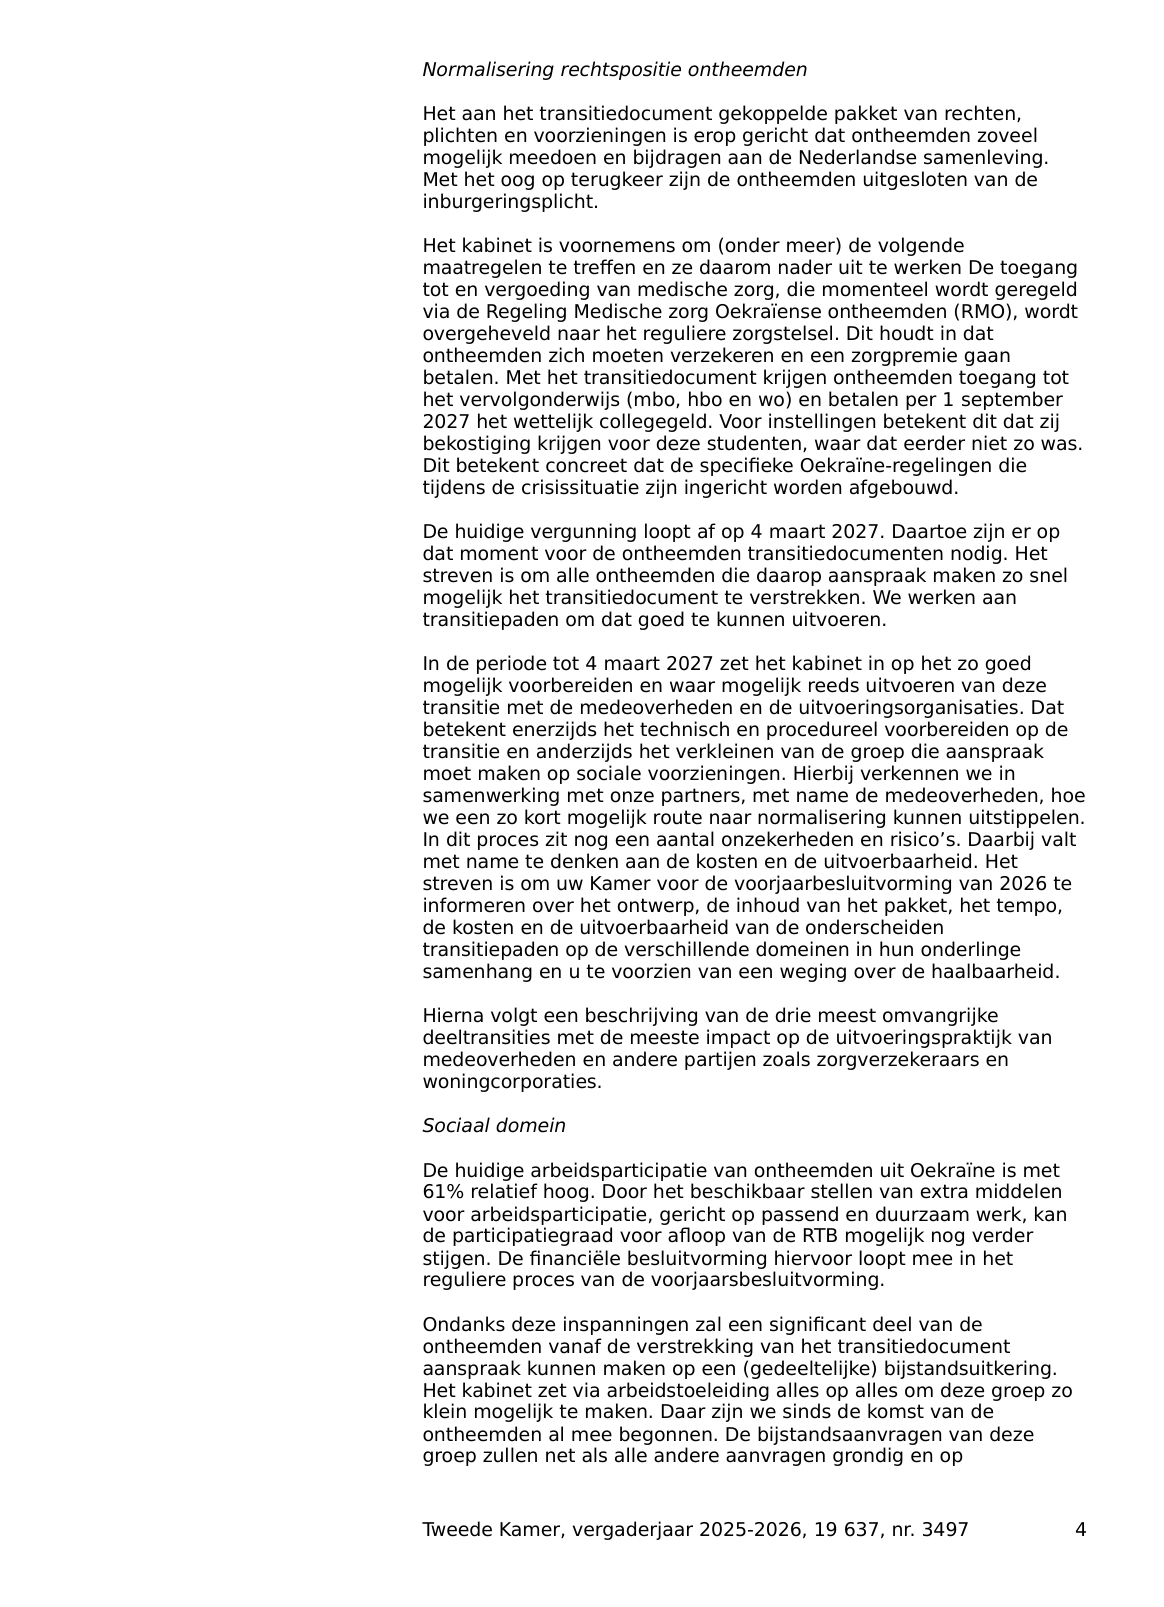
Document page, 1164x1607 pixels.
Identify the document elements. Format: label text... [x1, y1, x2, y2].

subtitle Sociaal domein [422, 1115, 1087, 1137]
text Het aan het transitiedocument gekoppelde pakket van rechten, plichten en voorzieningen is erop gericht dat ontheemden zoveel mogelijk meedoen en bijdragen aan de Nederlandse samenleving. Met het oog op terugkeer zijn de ontheemden uitgesloten van de inburgeringsplicht. [422, 103, 1087, 213]
subtitle Normalisering rechtspositie ontheemden [422, 59, 1087, 81]
text Ondanks deze inspanningen zal een significant deel van de ontheemden vanaf de verstrekking van het transitiedocument aanspraak kunnen maken op een (gedeeltelijke) bijstandsuitkering. Het kabinet zet via arbeidstoeleiding alles op alles om deze groep zo klein mogelijk te maken. Daar zijn we sinds de komst van de ontheemden al mee begonnen. De bijstandsaanvragen van deze groep zullen net als alle andere aanvragen grondig en op [422, 1313, 1087, 1467]
text De huidige arbeidsparticipatie van ontheemden uit Oekraïne is met 61% relatief hoog. Door het beschikbaar stellen van extra middelen voor arbeidsparticipatie, gericht op passend en duurzaam werk, kan de participatiegraad voor afloop van de RTB mogelijk nog verder stijgen. De financiële besluitvorming hiervoor loopt mee in het reguliere proces van de voorjaarsbesluitvorming. [422, 1159, 1087, 1291]
text De huidige vergunning loopt af op 4 maart 2027. Daartoe zijn er op dat moment voor de ontheemden transitiedocumenten nodig. Het streven is om alle ontheemden die daarop aanspraak maken zo snel mogelijk het transitiedocument te verstrekken. We werken aan transitiepaden om dat goed te kunnen uitvoeren. [422, 521, 1087, 631]
text Hierna volgt een beschrijving van de drie meest omvangrijke deeltransities met de meeste impact op de uitvoeringspraktijk van medeoverheden en andere partijen zoals zorgverzekeraars en woningcorporaties. [422, 1005, 1087, 1093]
text Het kabinet is voornemens om (onder meer) de volgende maatregelen te treffen en ze daarom nader uit te werken De toegang tot en vergoeding van medische zorg, die momenteel wordt geregeld via de Regeling Medische zorg Oekraïense ontheemden (RMO), wordt overgeheveld naar het reguliere zorgstelsel. Dit houdt in dat ontheemden zich moeten verzekeren en een zorgpremie gaan betalen. Met het transitiedocument krijgen ontheemden toegang tot het vervolgonderwijs (mbo, hbo en wo) en betalen per 1 september 2027 het wettelijk collegegeld. Voor instellingen betekent dit dat zij bekostiging krijgen voor deze studenten, waar dat eerder niet zo was. Dit betekent concreet dat de specifieke Oekraïne-regelingen die tijdens de crisissituatie zijn ingericht worden afgebouwd. [422, 235, 1087, 499]
text In de periode tot 4 maart 2027 zet het kabinet in op het zo goed mogelijk voorbereiden en waar mogelijk reeds uitvoeren van deze transitie met de medeoverheden en de uitvoeringsorganisaties. Dat betekent enerzijds het technisch en procedureel voorbereiden op de transitie en anderzijds het verkleinen van de groep die aanspraak moet maken op sociale voorzieningen. Hierbij verkennen we in samenwerking met onze partners, met name de medeoverheden, hoe we een zo kort mogelijk route naar normalisering kunnen uitstippelen. In dit proces zit nog een aantal onzekerheden en risico’s. Daarbij valt met name te denken aan de kosten en de uitvoerbaarheid. Het streven is om uw Kamer voor de voorjaarbesluitvorming van 2026 te informeren over het ontwerp, de inhoud van het pakket, het tempo, de kosten en de uitvoerbaarheid van de onderscheiden transitiepaden op de verschillende domeinen in hun onderlinge samenhang en u te voorzien van een weging over de haalbaarheid. [422, 653, 1087, 983]
